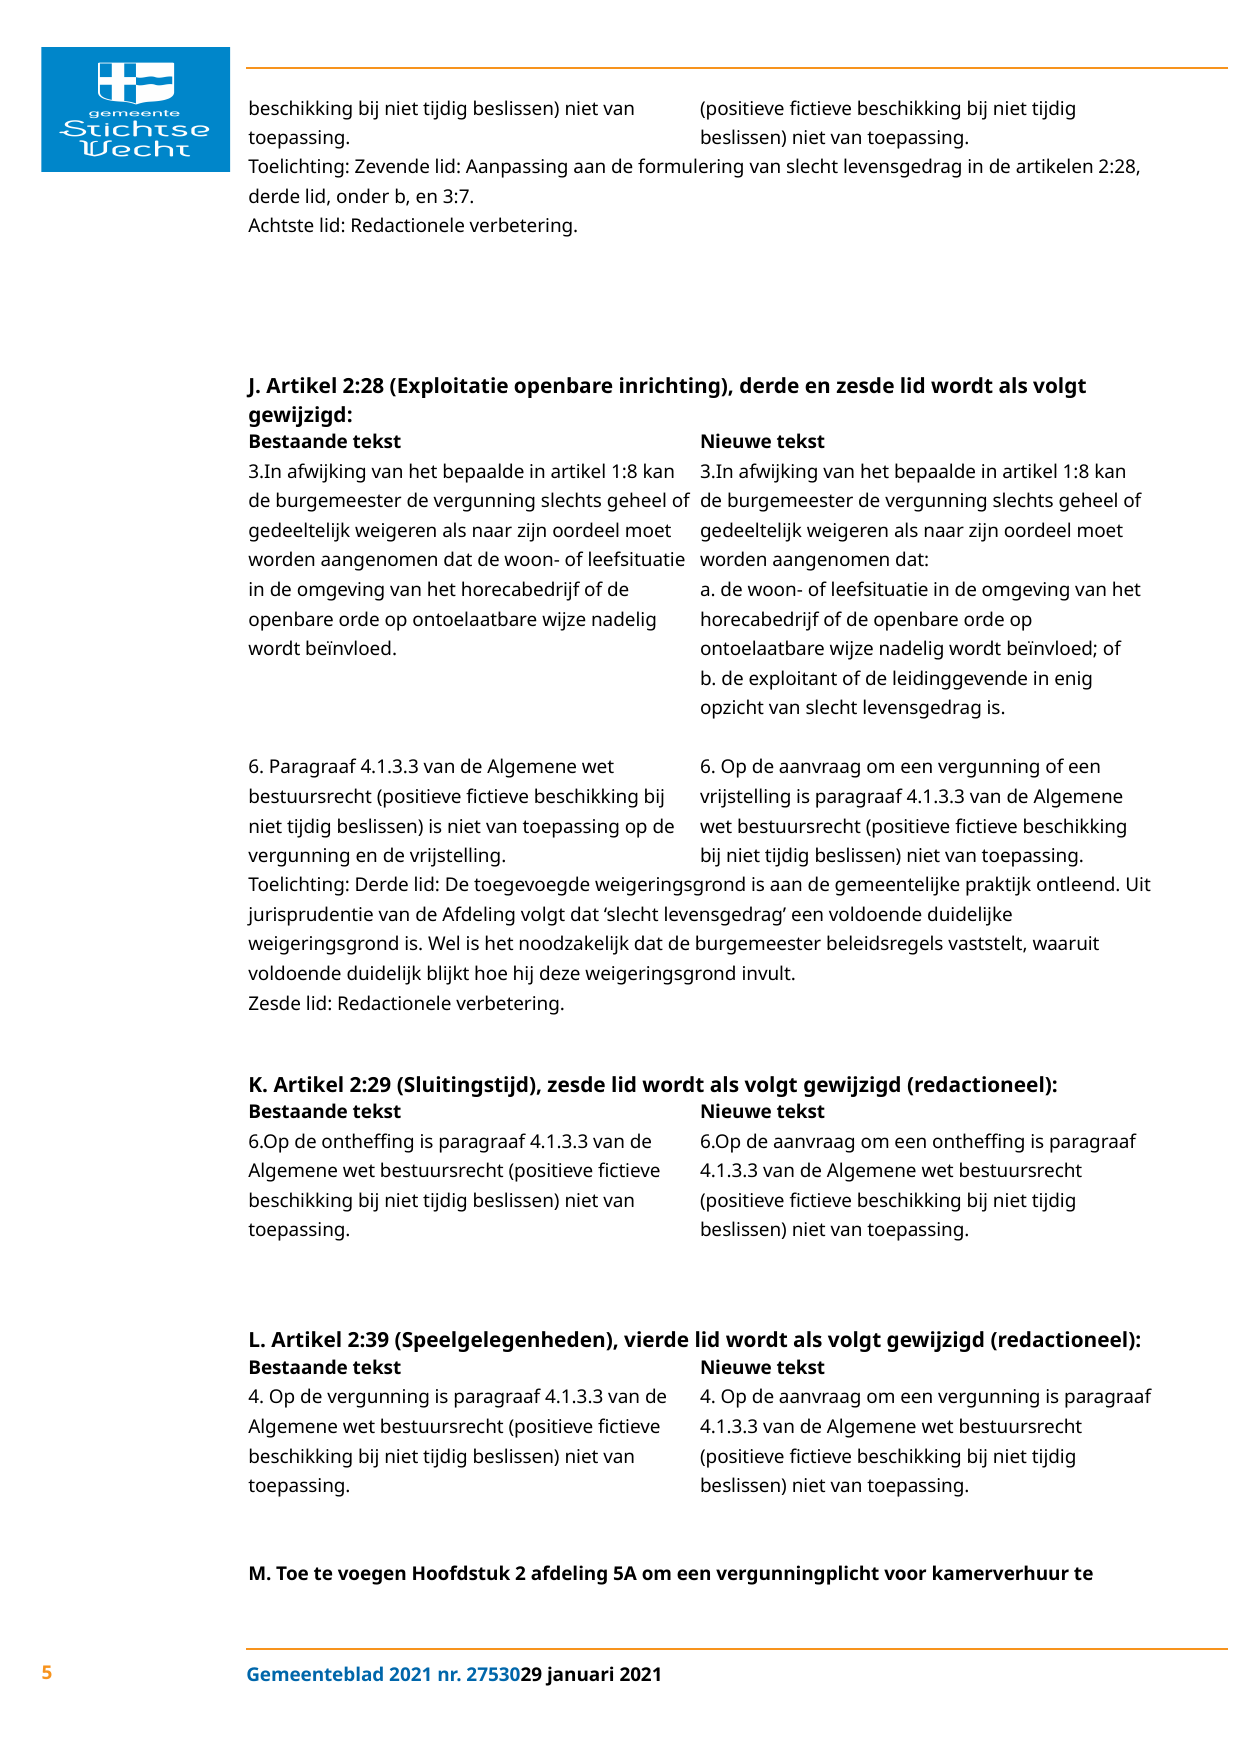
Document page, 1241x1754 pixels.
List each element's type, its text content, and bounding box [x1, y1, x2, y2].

table_header Nieuwe tekst 3.In afwijking van het bepaalde in artikel 1:8 kan de burgemeester de vergunning slechts geheel of gedeeltelijk weigeren als naar zijn oordeel moet worden aangenomen dat: a. de woon- of leefsituatie in de omgeving van het horecabedrijf of de openbare orde op ontoelaatbare wijze nadelig wordt beïnvloed; of b. de exploitant of de leidinggevende in enig opzicht van slecht levensgedrag is. 6. Op de aanvraag om een vergunning of een vrijstelling is paragraaf 4.1.3.3 van de Algemene wet bestuursrecht (positieve fictieve beschikking bij niet tijdig beslissen) niet van toepassing. [700, 428, 1152, 868]
text Zesde lid: Redactionele verbetering. [248, 990, 1152, 1016]
table_header (positieve fictieve beschikking bij niet tijdig beslissen) niet van toepassing. [700, 95, 1152, 150]
text Achtste lid: Redactionele verbetering. [248, 212, 1152, 238]
text J. Artikel 2:28 (Exploitatie openbare inrichting), derde en zesde lid wordt als volgt gewijzigd: [248, 371, 1152, 428]
table_header Nieuwe tekst 6.Op de aanvraag om een ontheffing is paragraaf 4.1.3.3 van de Algemene wet bestuursrecht (positieve fictieve beschikking bij niet tijdig beslissen) niet van toepassing. [700, 1098, 1152, 1272]
picture [99, 63, 135, 101]
text L. Artikel 2:39 (Speelgelegenheden), vierde lid wordt als volgt gewijzigd (redactioneel): [248, 1326, 1152, 1354]
text M. Toe te voegen Hoofdstuk 2 afdeling 5A om een vergunningplicht voor kamerverhuur te [248, 1561, 1152, 1586]
text Toelichting: Derde lid: De toegevoegde weigeringsgrond is aan de gemeentelijke praktijk ontleend. Uit jurisprudentie van de Afdeling volgt dat ‘slecht levensgedrag’ een voldoende duidelijke weigeringsgrond is. Wel is het noodzakelijk dat de burgemeester beleidsregels vaststelt, waaruit voldoende duidelijk blijkt hoe hij deze weigeringsgrond invult. [248, 871, 1152, 986]
table_header Nieuwe tekst 4. Op de aanvraag om een vergunning is paragraaf 4.1.3.3 van de Algemene wet bestuursrecht (positieve fictieve beschikking bij niet tijdig beslissen) niet van toepassing. [700, 1354, 1152, 1528]
table_header Bestaande tekst 3.In afwijking van het bepaalde in artikel 1:8 kan de burgemeester de vergunning slechts geheel of gedeeltelijk weigeren als naar zijn oordeel moet worden aangenomen dat de woon- of leefsituatie in de omgeving van het horecabedrijf of de openbare orde op ontoelaatbare wijze nadelig wordt beïnvloed. 6. Paragraaf 4.1.3.3 van de Algemene wet bestuursrecht (positieve fictieve beschikking bij niet tijdig beslissen) is niet van toepassing op de vergunning en de vrijstelling. [248, 428, 700, 868]
table_header beschikking bij niet tijdig beslissen) niet van toepassing. [248, 95, 700, 150]
table_header Bestaande tekst 6.Op de ontheffing is paragraaf 4.1.3.3 van de Algemene wet bestuursrecht (positieve fictieve beschikking bij niet tijdig beslissen) niet van toepassing. [248, 1098, 700, 1272]
picture [137, 63, 174, 103]
table_header Bestaande tekst 4. Op de vergunning is paragraaf 4.1.3.3 van de Algemene wet bestuursrecht (positieve fictieve beschikking bij niet tijdig beslissen) niet van toepassing. [248, 1354, 700, 1528]
text K. Artikel 2:29 (Sluitingstijd), zesde lid wordt als volgt gewijzigd (redactioneel): [248, 1070, 1152, 1098]
text Toelichting: Zevende lid: Aanpassing aan de formulering van slecht levensgedrag in de artikelen 2:28, derde lid, onder b, en 3:7. [248, 153, 1152, 209]
